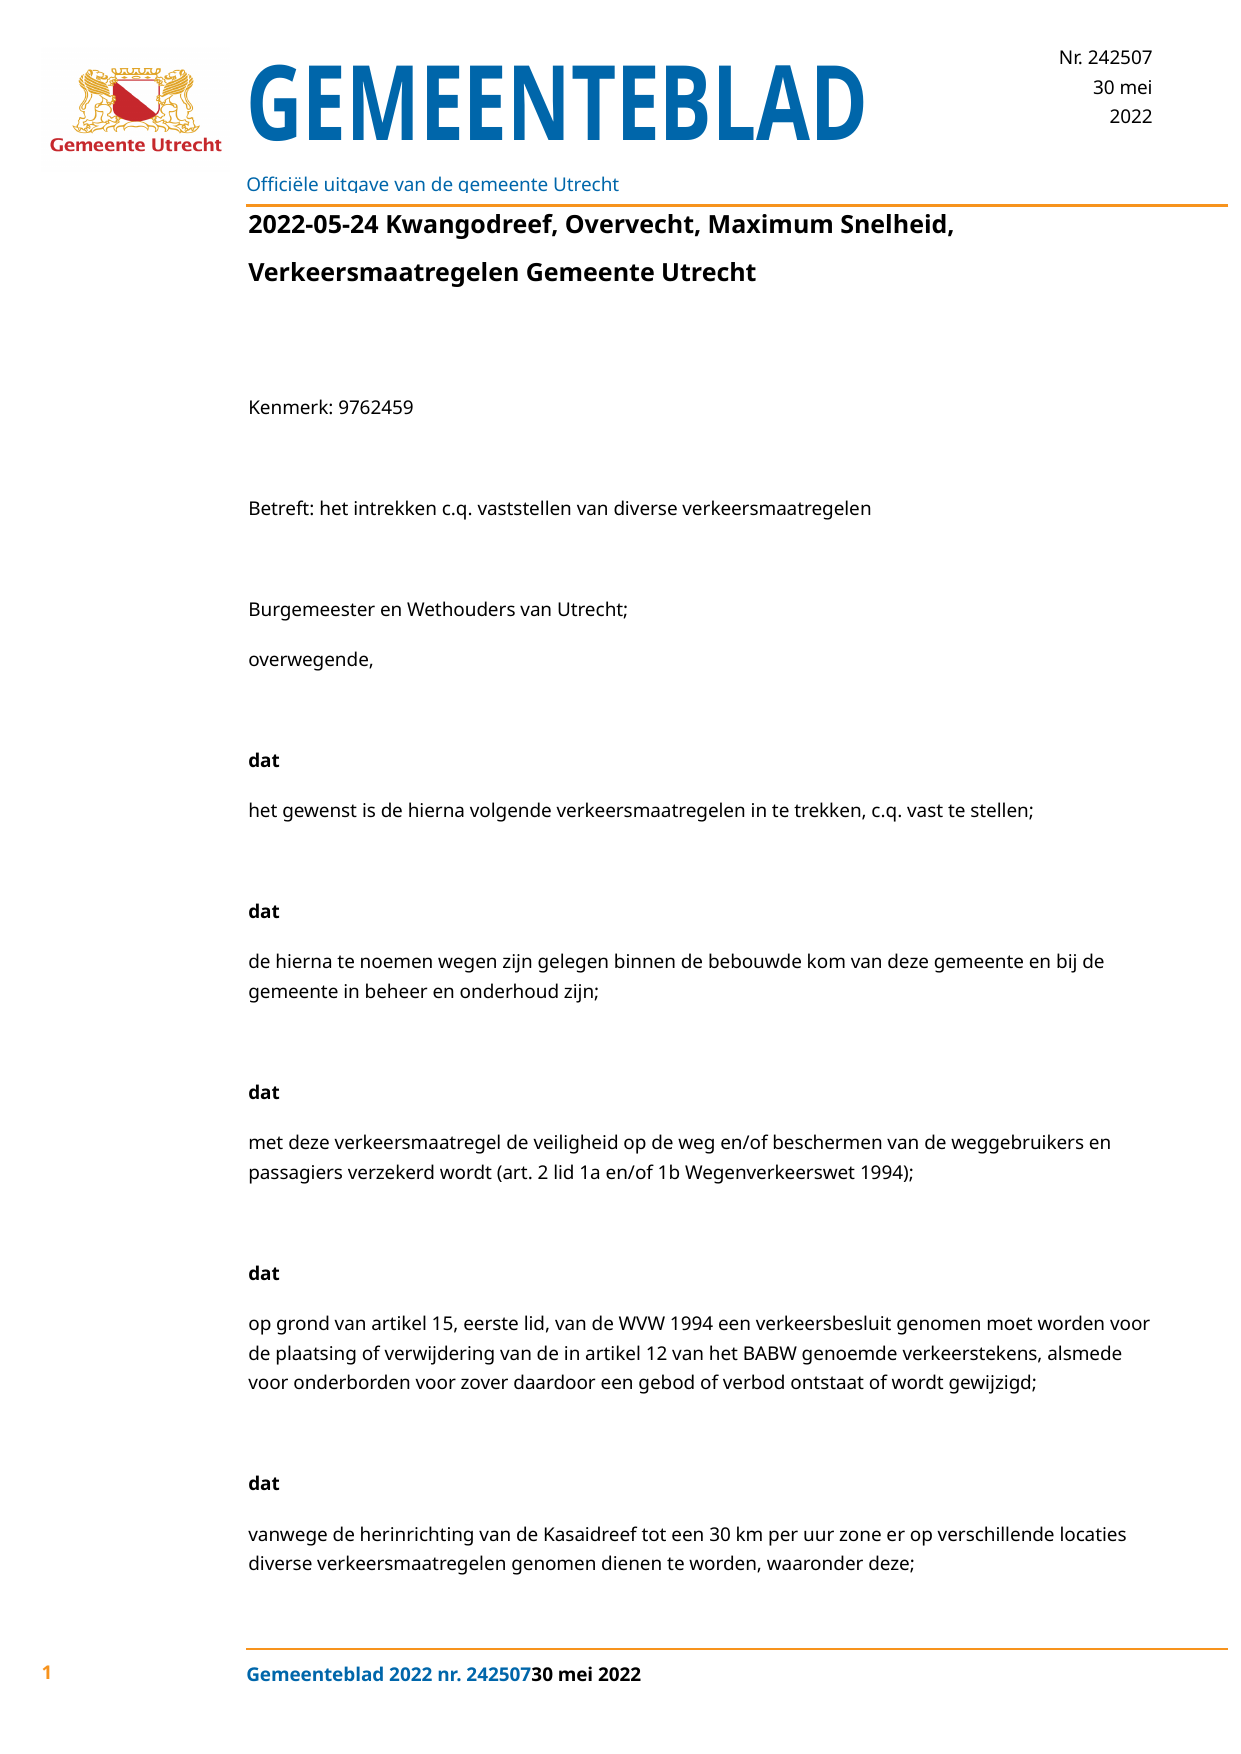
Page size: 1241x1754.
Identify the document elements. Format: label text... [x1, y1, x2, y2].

text 2022-05-24 Kwangodreef, Overvecht, Maximum Snelheid, Verkeersmaatregelen Gemeente Utrecht [248, 207, 1152, 288]
text het gewenst is de hierna volgende verkeersmaatregelen in te trekken, c.q. vast te stellen; [248, 797, 1152, 823]
picture [41, 47, 231, 172]
text met deze verkeersmaatregel de veiligheid op de weg en/of beschermen van de weggebruikers en passagiers verzekerd wordt (art. 2 lid 1a en/of 1b Wegenverkeerswet 1994); [248, 1129, 1152, 1185]
text dat [248, 1079, 1152, 1105]
text Betreft: het intrekken c.q. vaststellen van diverse verkeersmaatregelen [248, 495, 1152, 521]
text dat [248, 1260, 1152, 1286]
text dat [248, 1470, 1152, 1496]
text de hierna te noemen wegen zijn gelegen binnen de bebouwde kom van deze gemeente en bij de gemeente in beheer en onderhoud zijn; [248, 949, 1152, 1004]
text overwegende, [248, 646, 1152, 672]
text Burgemeester en Wethouders van Utrecht; [248, 596, 1152, 621]
text Kenmerk: 9762459 [248, 394, 1152, 420]
text dat [248, 747, 1152, 773]
text vanwege de herinrichting van de Kasaidreef tot een 30 km per uur zone er op verschillende locaties diverse verkeersmaatregelen genomen dienen te worden, waaronder deze; [248, 1521, 1152, 1576]
text dat [248, 898, 1152, 924]
text op grond van artikel 15, eerste lid, van de WVW 1994 een verkeersbesluit genomen moet worden voor de plaatsing of verwijdering van de in artikel 12 van het BABW genoemde verkeerstekens, alsmede voor onderborden voor zover daardoor een gebod of verbod ontstaat of wordt gewijzigd; [248, 1310, 1152, 1395]
